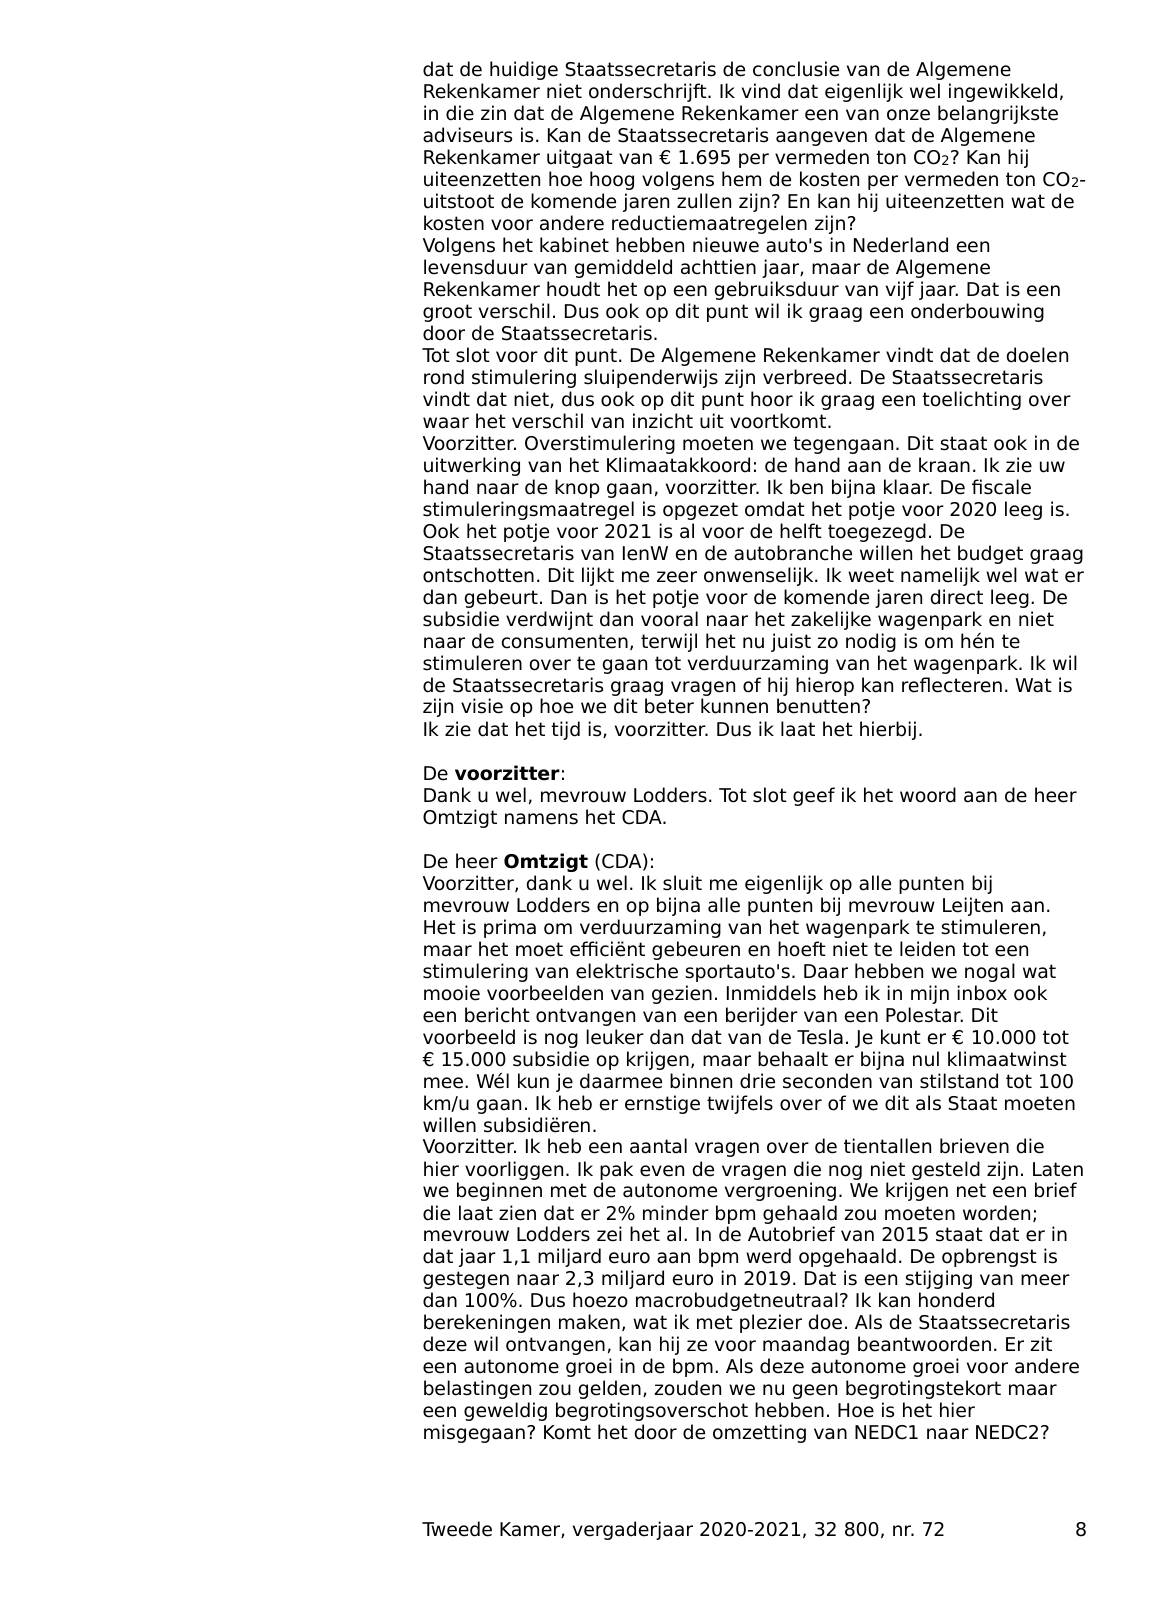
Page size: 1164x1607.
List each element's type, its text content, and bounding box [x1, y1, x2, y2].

text dat de huidige Staatssecretaris de conclusie van de Algemene Rekenkamer niet onderschrijft. Ik vind dat eigenlijk wel ingewikkeld, in die zin dat de Algemene Rekenkamer een van onze belangrijkste adviseurs is. Kan de Staatssecretaris aangeven dat de Algemene Rekenkamer uitgaat van € 1.695 per vermeden ton CO2? Kan hij uiteenzetten hoe hoog volgens hem de kosten per vermeden ton CO2-uitstoot de komende jaren zullen zijn? En kan hij uiteenzetten wat de kosten voor andere reductiemaatregelen zijn? [422, 59, 1087, 235]
text Ik zie dat het tijd is, voorzitter. Dus ik laat het hierbij. [422, 718, 1087, 740]
text Dank u wel, mevrouw Lodders. Tot slot geef ik het woord aan de heer Omtzigt namens het CDA. [422, 784, 1087, 828]
text De heer Omtzigt (CDA): [422, 851, 1087, 873]
text Volgens het kabinet hebben nieuwe auto's in Nederland een levensduur van gemiddeld achttien jaar, maar de Algemene Rekenkamer houdt het op een gebruiksduur van vijf jaar. Dat is een groot verschil. Dus ook op dit punt wil ik graag een onderbouwing door de Staatssecretaris. [422, 235, 1087, 345]
text Voorzitter. Ik heb een aantal vragen over de tientallen brieven die hier voorliggen. Ik pak even de vragen die nog niet gesteld zijn. Laten we beginnen met de autonome vergroening. We krijgen net een brief die laat zien dat er 2% minder bpm gehaald zou moeten worden; mevrouw Lodders zei het al. In de Autobrief van 2015 staat dat er in dat jaar 1,1 miljard euro aan bpm werd opgehaald. De opbrengst is gestegen naar 2,3 miljard euro in 2019. Dat is een stijging van meer dan 100%. Dus hoezo macrobudgetneutraal? Ik kan honderd berekeningen maken, wat ik met plezier doe. Als de Staatssecretaris deze wil ontvangen, kan hij ze voor maandag beantwoorden. Er zit een autonome groei in de bpm. Als deze autonome groei voor andere belastingen zou gelden, zouden we nu geen begrotingstekort maar een geweldig begrotingsoverschot hebben. Hoe is het hier misgegaan? Komt het door de omzetting van NEDC1 naar NEDC2? [422, 1136, 1087, 1444]
text De voorzitter: [422, 763, 1087, 784]
text Tot slot voor dit punt. De Algemene Rekenkamer vindt dat de doelen rond stimulering sluipenderwijs zijn verbreed. De Staatssecretaris vindt dat niet, dus ook op dit punt hoor ik graag een toelichting over waar het verschil van inzicht uit voortkomt. [422, 345, 1087, 433]
text Voorzitter, dank u wel. Ik sluit me eigenlijk op alle punten bij mevrouw Lodders en op bijna alle punten bij mevrouw Leijten aan. Het is prima om verduurzaming van het wagenpark te stimuleren, maar het moet efficiënt gebeuren en hoeft niet te leiden tot een stimulering van elektrische sportauto's. Daar hebben we nogal wat mooie voorbeelden van gezien. Inmiddels heb ik in mijn inbox ook een bericht ontvangen van een berijder van een Polestar. Dit voorbeeld is nog leuker dan dat van de Tesla. Je kunt er € 10.000 tot € 15.000 subsidie op krijgen, maar behaalt er bijna nul klimaatwinst mee. Wél kun je daarmee binnen drie seconden van stilstand tot 100 km/u gaan. Ik heb er ernstige twijfels over of we dit als Staat moeten willen subsidiëren. [422, 873, 1087, 1136]
text Voorzitter. Overstimulering moeten we tegengaan. Dit staat ook in de uitwerking van het Klimaatakkoord: de hand aan de kraan. Ik zie uw hand naar de knop gaan, voorzitter. Ik ben bijna klaar. De fiscale stimuleringsmaatregel is opgezet omdat het potje voor 2020 leeg is. Ook het potje voor 2021 is al voor de helft toegezegd. De Staatssecretaris van IenW en de autobranche willen het budget graag ontschotten. Dit lijkt me zeer onwenselijk. Ik weet namelijk wel wat er dan gebeurt. Dan is het potje voor de komende jaren direct leeg. De subsidie verdwijnt dan vooral naar het zakelijke wagenpark en niet naar de consumenten, terwijl het nu juist zo nodig is om hén te stimuleren over te gaan tot verduurzaming van het wagenpark. Ik wil de Staatssecretaris graag vragen of hij hierop kan reflecteren. Wat is zijn visie op hoe we dit beter kunnen benutten? [422, 433, 1087, 718]
